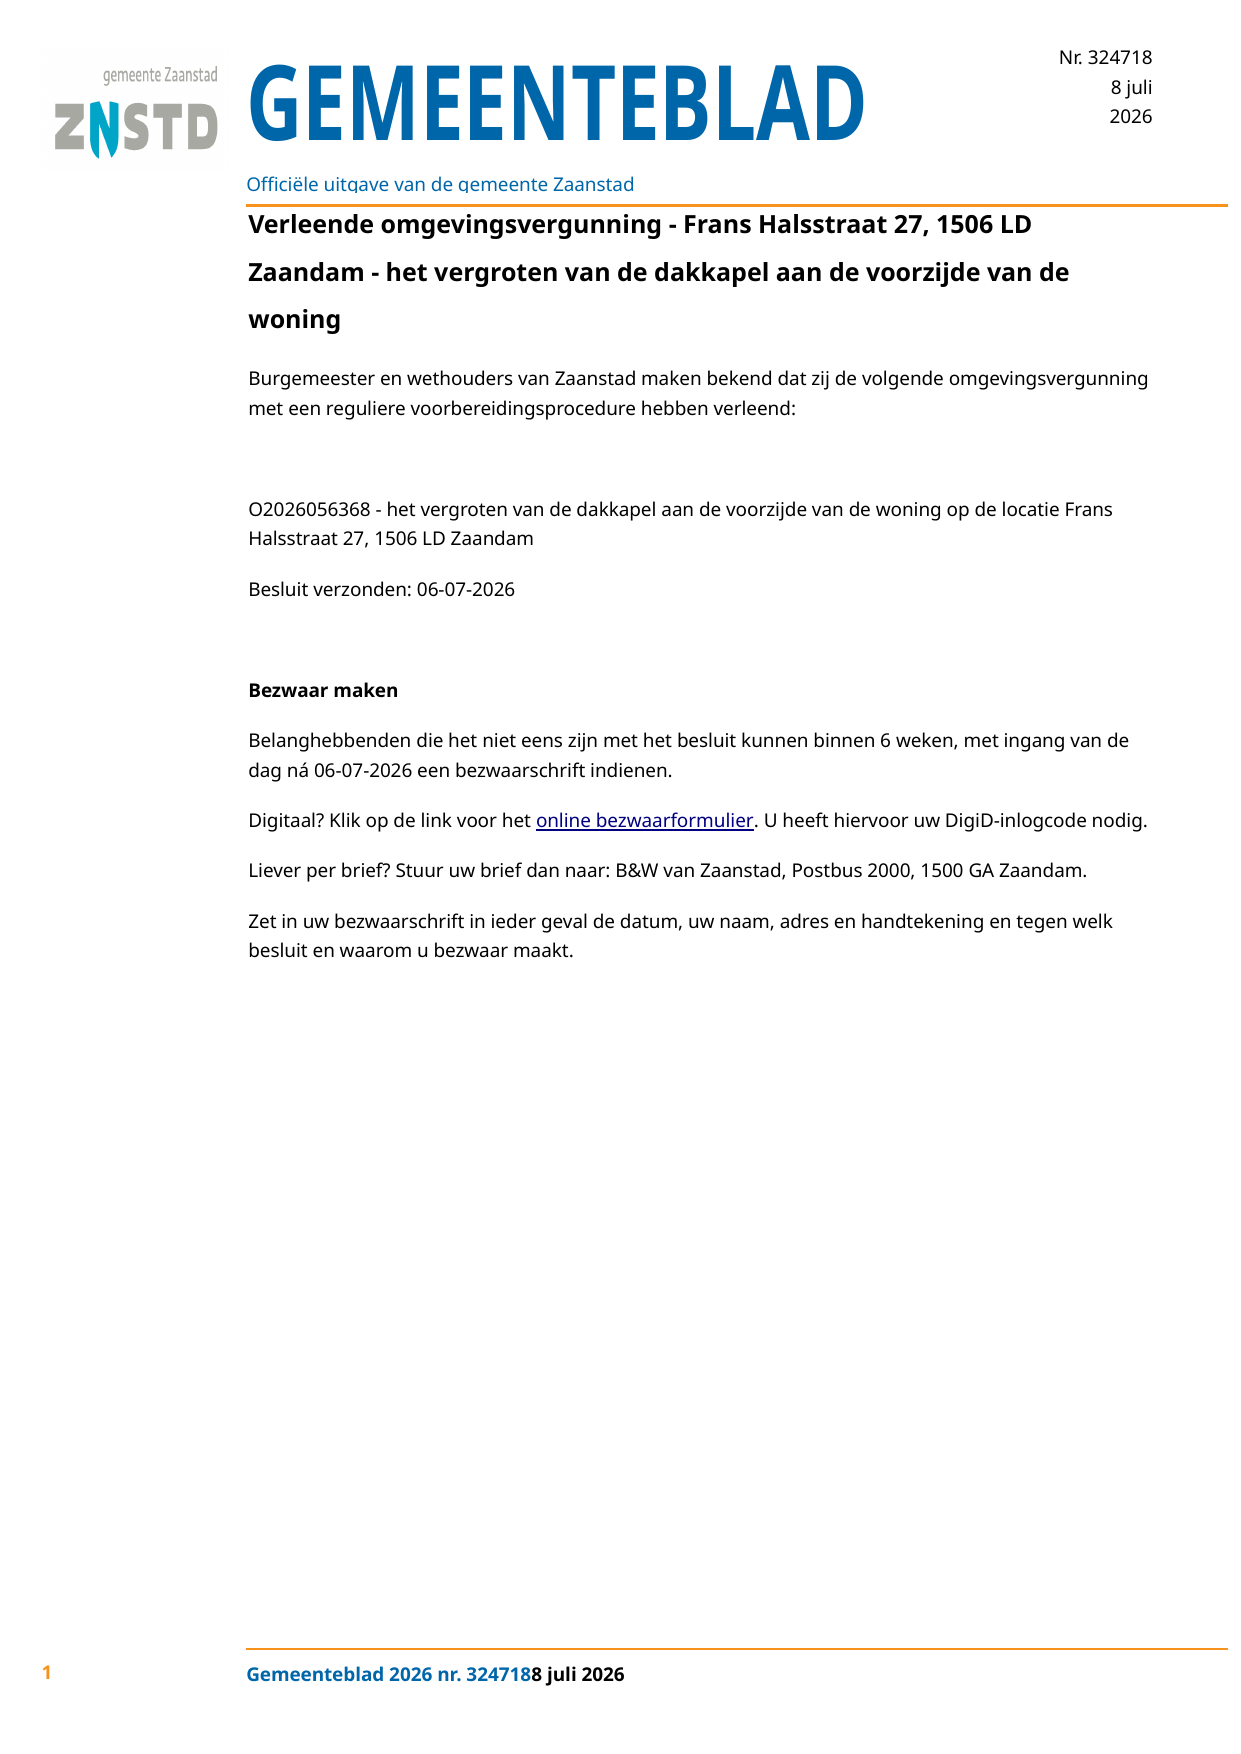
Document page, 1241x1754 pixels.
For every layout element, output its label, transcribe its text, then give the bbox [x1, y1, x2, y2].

text Belanghebbenden die het niet eens zijn met het besluit kunnen binnen 6 weken, met ingang van de dag ná 06-07-2026 een bezwaarschrift indienen. [248, 727, 1152, 782]
text Zet in uw bezwaarschrift in ieder geval de datum, uw naam, adres en handtekening en tegen welk besluit en waarom u bezwaar maakt. [248, 908, 1152, 963]
text Digitaal? Klik op de link voor het online bezwaarformulier. U heeft hiervoor uw DigiD-inlogcode nodig. [248, 807, 1152, 833]
picture [41, 47, 231, 172]
text Verleende omgevingsvergunning - Frans Halsstraat 27, 1506 LD Zaandam - het vergroten van de dakkapel aan de voorzijde van de woning [248, 207, 1152, 336]
text Liever per brief? Stuur uw brief dan naar: B&W van Zaanstad, Postbus 2000, 1500 GA Zaandam. [248, 858, 1152, 883]
text Besluit verzonden: 06-07-2026 [248, 576, 1152, 602]
text O2026056368 - het vergroten van de dakkapel aan de voorzijde van de woning op de locatie Frans Halsstraat 27, 1506 LD Zaandam [248, 496, 1152, 551]
text Burgemeester en wethouders van Zaanstad maken bekend dat zij de volgende omgevingsvergunning met een reguliere voorbereidingsprocedure hebben verleend: [248, 366, 1152, 421]
text Bezwaar maken [248, 677, 1152, 702]
